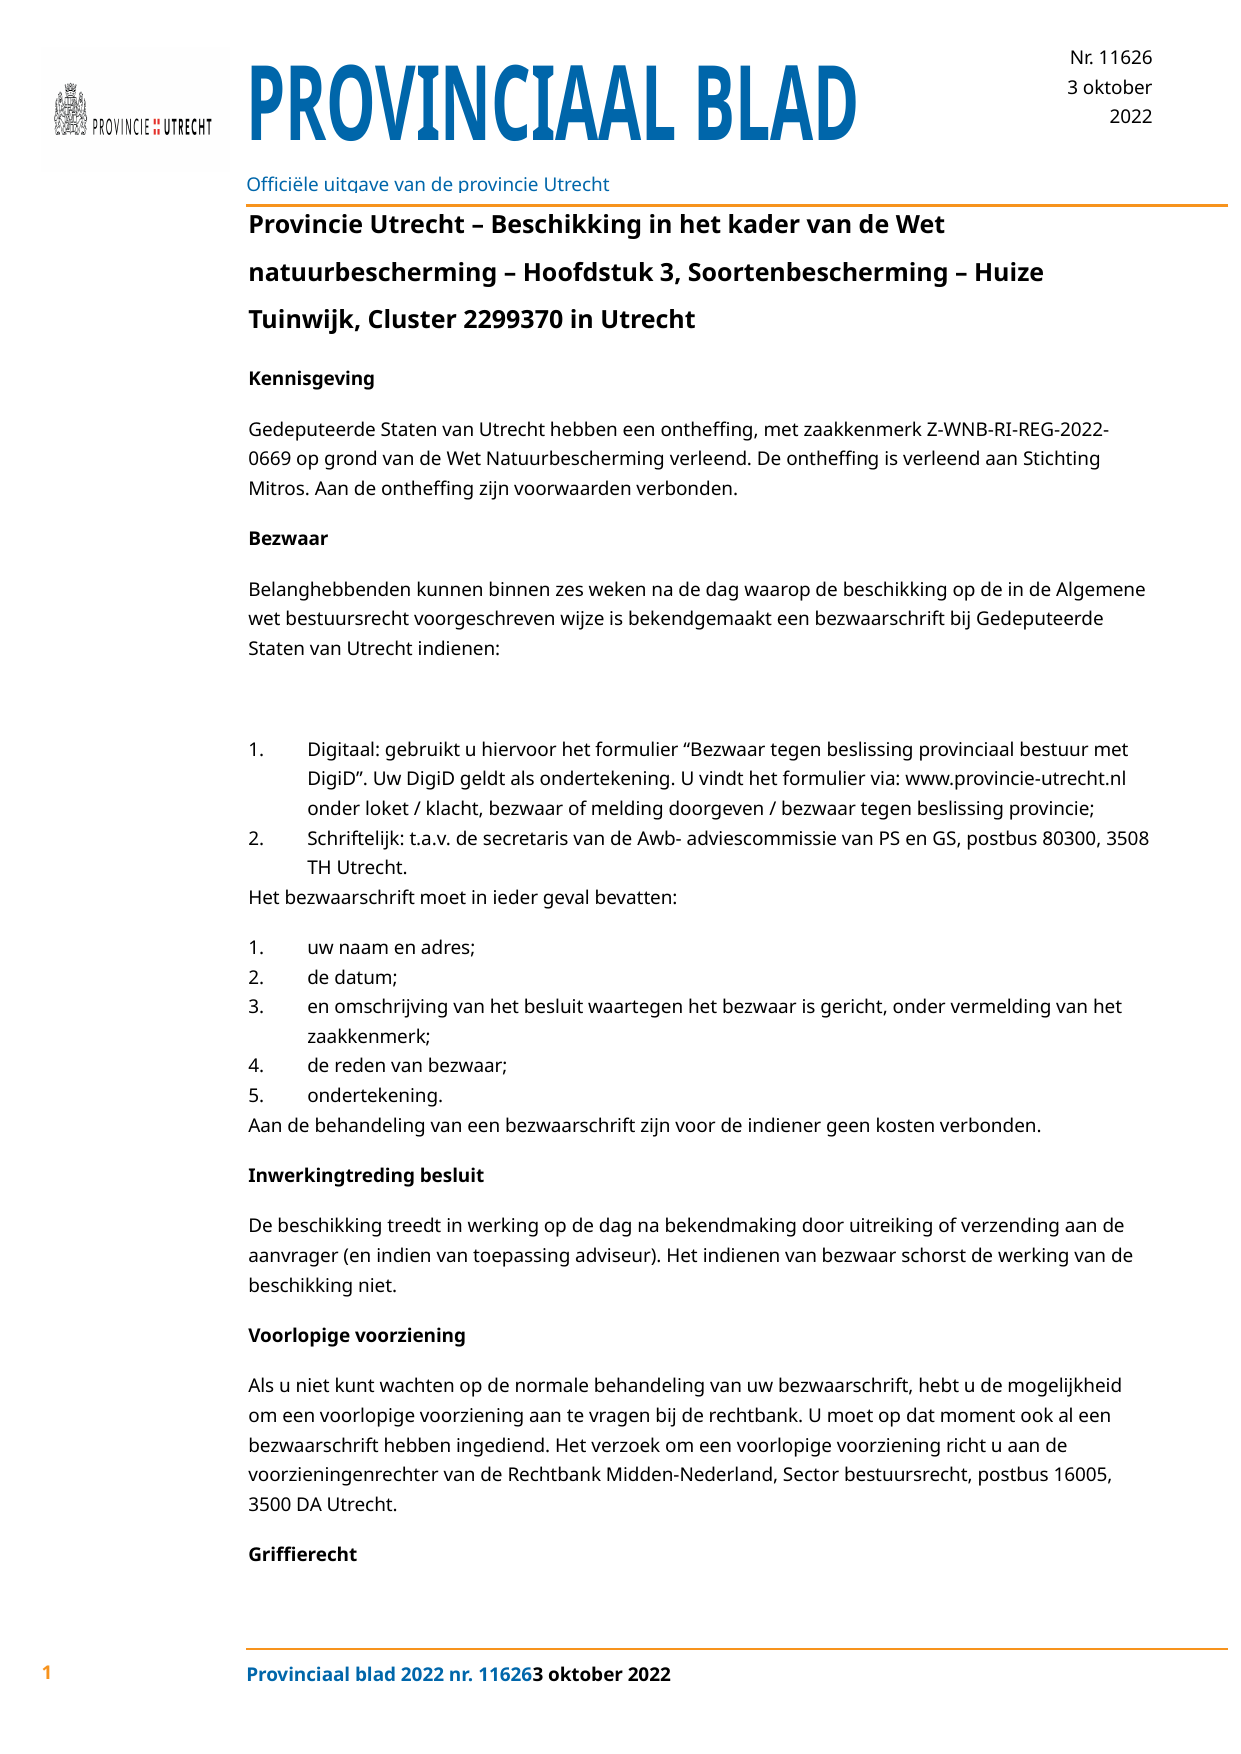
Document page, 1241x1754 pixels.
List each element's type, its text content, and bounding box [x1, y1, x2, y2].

text Aan de behandeling van een bezwaarschrift zijn voor de indiener geen kosten verbonden. [248, 1112, 1152, 1137]
text De beschikking treedt in werking op de dag na bekendmaking door uitreiking of verzending aan de aanvrager (en indien van toepassing adviseur). Het indienen van bezwaar schorst de werking van de beschikking niet. [248, 1213, 1152, 1297]
list de reden van bezwaar; [248, 1053, 1152, 1078]
text Inwerkingtreding besluit [248, 1162, 1152, 1188]
picture [41, 47, 231, 172]
list de datum; [248, 964, 1152, 989]
text Als u niet kunt wachten op de normale behandeling van uw bezwaarschrift, hebt u de mogelijkheid om een voorlopige voorziening aan te vragen bij de rechtbank. U moet op dat moment ook al een bezwaarschrift hebben ingediend. Het verzoek om een voorlopige voorziening richt u aan de voorzieningenrechter van de Rechtbank Midden-Nederland, Sector bestuursrecht, postbus 16005, 3500 DA Utrecht. [248, 1373, 1152, 1517]
list en omschrijving van het besluit waartegen het bezwaar is gericht, onder vermelding van het zaakkenmerk; [248, 993, 1152, 1049]
text Voorlopige voorziening [248, 1322, 1152, 1348]
text Belanghebbenden kunnen binnen zes weken na de dag waarop de beschikking op de in de Algemene wet bestuursrecht voorgeschreven wijze is bekendgemaakt een bezwaarschrift bij Gedeputeerde Staten van Utrecht indienen: [248, 576, 1152, 661]
text Provincie Utrecht – Beschikking in het kader van de Wet natuurbescherming – Hoofdstuk 3, Soortenbescherming – Huize Tuinwijk, Cluster 2299370 in Utrecht [248, 207, 1152, 336]
text Bezwaar [248, 526, 1152, 551]
list ondertekening. [248, 1082, 1152, 1108]
list Digitaal: gebruikt u hiervoor het formulier “Bezwaar tegen beslissing provinciaal bestuur met DigiD”. Uw DigiD geldt als ondertekening. U vindt het formulier via: www.provincie-utrecht.nl onder loket / klacht, bezwaar of melding doorgeven / bezwaar tegen beslissing provincie; [248, 736, 1152, 821]
list uw naam en adres; [248, 934, 1152, 960]
text Kennisgeving [248, 366, 1152, 391]
text Griffierecht [248, 1541, 1152, 1567]
text Het bezwaarschrift moet in ieder geval bevatten: [248, 884, 1152, 909]
list Schriftelijk: t.a.v. de secretaris van de Awb- adviescommissie van PS en GS, postbus 80300, 3508 TH Utrecht. [248, 825, 1152, 880]
text Gedeputeerde Staten van Utrecht hebben een ontheffing, met zaakkenmerk Z-WNB-RI-REG-2022-0669 op grond van de Wet Natuurbescherming verleend. De ontheffing is verleend aan Stichting Mitros. Aan de ontheffing zijn voorwaarden verbonden. [248, 416, 1152, 501]
